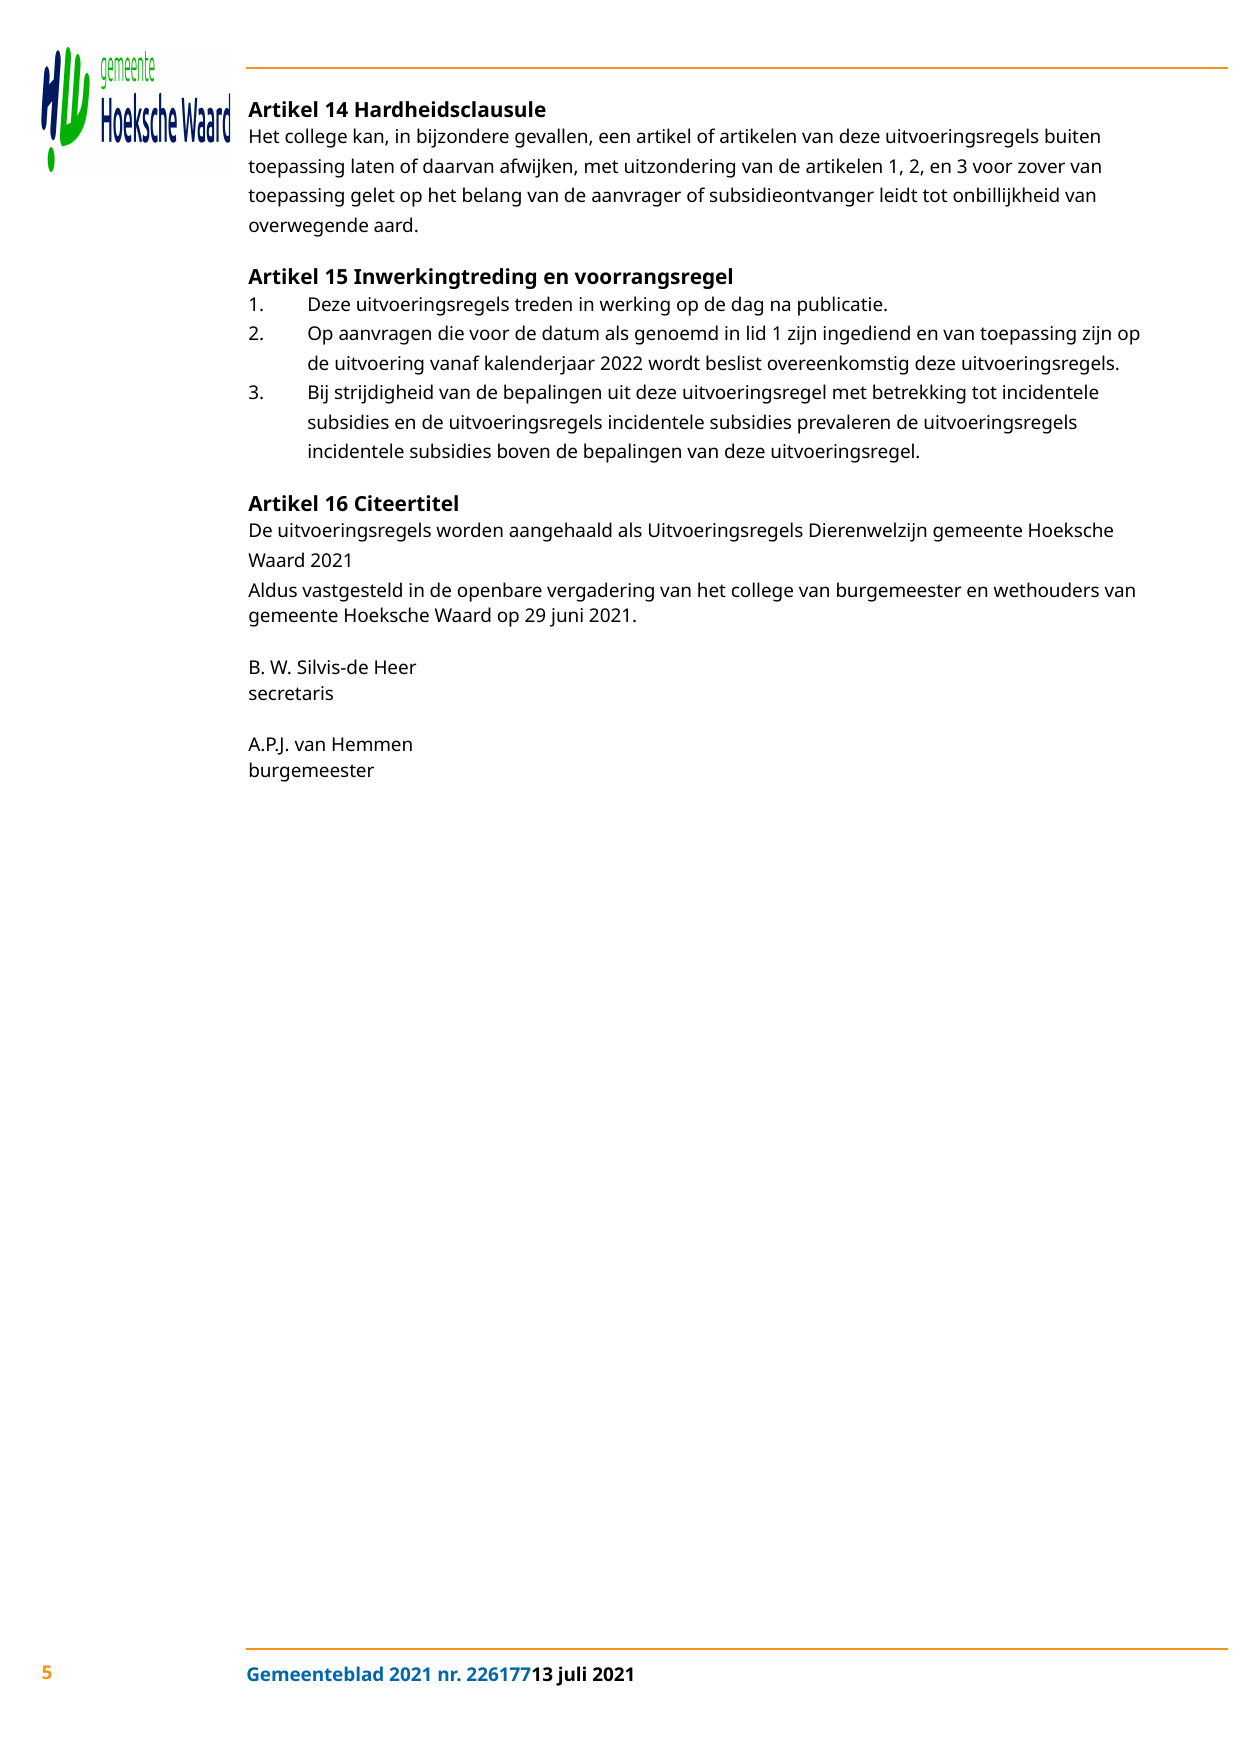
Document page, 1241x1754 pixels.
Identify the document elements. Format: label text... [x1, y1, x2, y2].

text Artikel 16 Citeertitel [248, 489, 1152, 518]
picture [41, 47, 231, 172]
text burgemeester [248, 757, 1152, 783]
text A.P.J. van Hemmen [248, 731, 1152, 757]
list Bij strijdigheid van de bepalingen uit deze uitvoeringsregel met betrekking tot incidentele subsidies en de uitvoeringsregels incidentele subsidies prevaleren de uitvoeringsregels incidentele subsidies boven de bepalingen van deze uitvoeringsregel. [248, 379, 1152, 464]
text Het college kan, in bijzondere gevallen, een artikel of artikelen van deze uitvoeringsregels buiten toepassing laten of daarvan afwijken, met uitzondering van de artikelen 1, 2, en 3 voor zover van toepassing gelet op het belang van de aanvrager of subsidieontvanger leidt tot onbillijkheid van overwegende aard. [248, 123, 1152, 238]
text Aldus vastgesteld in de openbare vergadering van het college van burgemeester en wethouders van gemeente Hoeksche Waard op 29 juni 2021. [248, 577, 1152, 628]
text De uitvoeringsregels worden aangehaald als Uitvoeringsregels Dierenwelzijn gemeente Hoeksche Waard 2021 [248, 518, 1152, 573]
text Artikel 14 Hardheidsclausule [248, 95, 1152, 123]
list Op aanvragen die voor de datum als genoemd in lid 1 zijn ingediend en van toepassing zijn op de uitvoering vanaf kalenderjaar 2022 wordt beslist overeenkomstig deze uitvoeringsregels. [248, 320, 1152, 376]
text Artikel 15 Inwerkingtreding en voorrangsregel [248, 262, 1152, 291]
list Deze uitvoeringsregels treden in werking op de dag na publicatie. [248, 291, 1152, 317]
text B. W. Silvis-de Heer [248, 654, 1152, 680]
text secretaris [248, 680, 1152, 705]
